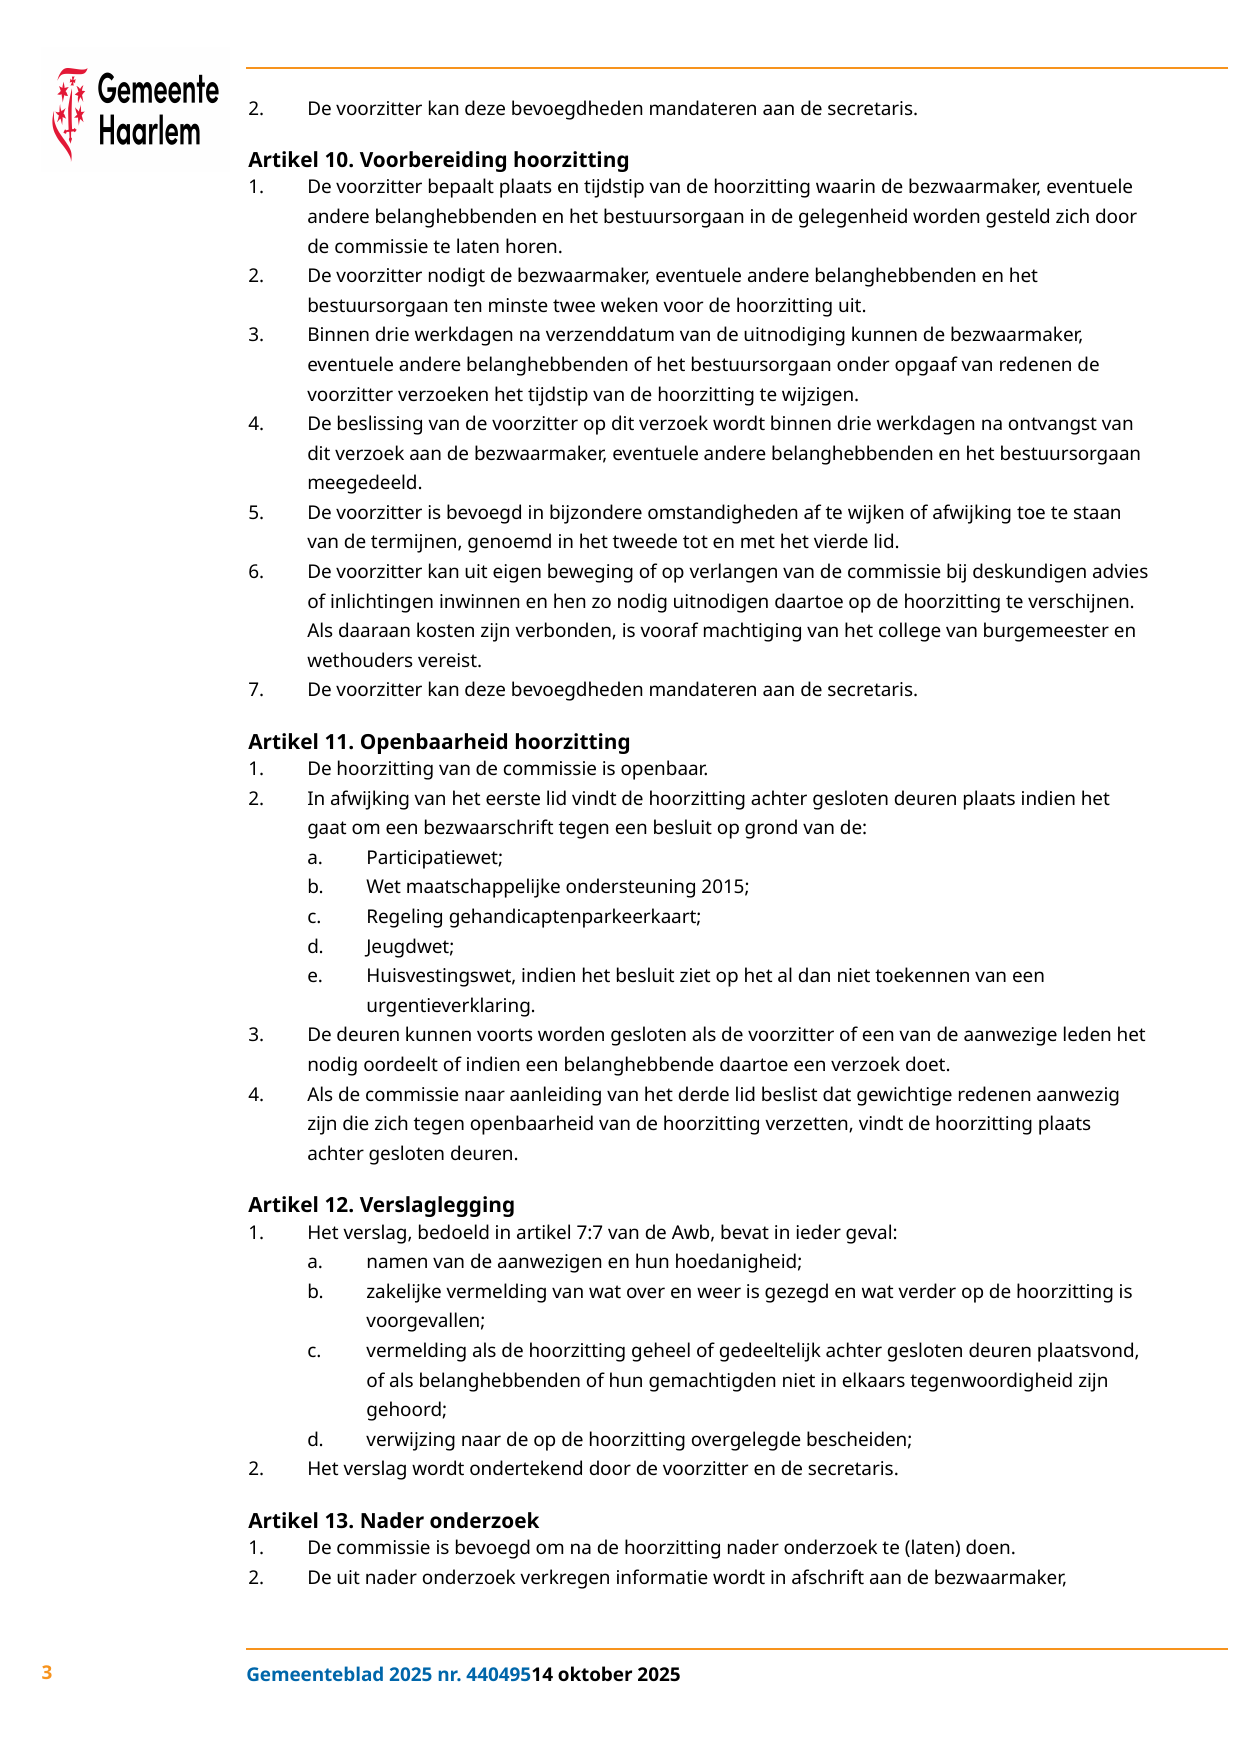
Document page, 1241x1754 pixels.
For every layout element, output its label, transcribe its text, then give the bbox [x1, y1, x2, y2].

text Artikel 12. Verslaglegging [248, 1190, 1152, 1219]
list De commissie is bevoegd om na de hoorzitting nader onderzoek te (laten) doen. [248, 1534, 1152, 1560]
list verwijzing naar de op de hoorzitting overgelegde bescheiden; [307, 1426, 1152, 1452]
list De voorzitter is bevoegd in bijzondere omstandigheden af te wijken of afwijking toe te staan van de termijnen, genoemd in het tweede tot en met het vierde lid. [248, 499, 1152, 554]
text Artikel 13. Nader onderzoek [248, 1506, 1152, 1534]
list De hoorzitting van de commissie is openbaar. [248, 755, 1152, 781]
list zakelijke vermelding van wat over en weer is gezegd en wat verder op de hoorzitting is voorgevallen; [307, 1278, 1152, 1333]
list Wet maatschappelijke ondersteuning 2015; [307, 874, 1152, 899]
list De voorzitter kan uit eigen beweging of op verlangen van de commissie bij deskundigen advies of inlichtingen inwinnen en hen zo nodig uitnodigen daartoe op de hoorzitting te verschijnen. Als daaraan kosten zijn verbonden, is vooraf machtiging van het college van burgemeester en wethouders vereist. [248, 558, 1152, 673]
list De voorzitter kan deze bevoegdheden mandateren aan de secretaris. [248, 95, 1152, 121]
picture [41, 47, 231, 172]
text Artikel 10. Voorbereiding hoorzitting [248, 145, 1152, 174]
list Jeugdwet; [307, 933, 1152, 959]
list De voorzitter kan deze bevoegdheden mandateren aan de secretaris. [248, 677, 1152, 702]
list vermelding als de hoorzitting geheel of gedeeltelijk achter gesloten deuren plaatsvond, of als belanghebbenden of hun gemachtigden niet in elkaars tegenwoordigheid zijn gehoord; [307, 1337, 1152, 1422]
list De beslissing van de voorzitter op dit verzoek wordt binnen drie werkdagen na ontvangst van dit verzoek aan de bezwaarmaker, eventuele andere belanghebbenden en het bestuursorgaan meegedeeld. [248, 410, 1152, 495]
list namen van de aanwezigen en hun hoedanigheid; [307, 1248, 1152, 1274]
list De uit nader onderzoek verkregen informatie wordt in afschrift aan de bezwaarmaker, [248, 1564, 1152, 1590]
list Huisvestingswet, indien het besluit ziet op het al dan niet toekennen van een urgentieverklaring. [307, 962, 1152, 1018]
list In afwijking van het eerste lid vindt de hoorzitting achter gesloten deuren plaats indien het gaat om een bezwaarschrift tegen een besluit op grond van de: [248, 785, 1152, 840]
text Artikel 11. Openbaarheid hoorzitting [248, 727, 1152, 755]
list Regeling gehandicaptenparkeerkaart; [307, 903, 1152, 929]
list Binnen drie werkdagen na verzenddatum van de uitnodiging kunnen de bezwaarmaker, eventuele andere belanghebbenden of het bestuursorgaan onder opgaaf van redenen de voorzitter verzoeken het tijdstip van de hoorzitting te wijzigen. [248, 322, 1152, 406]
list De voorzitter bepaalt plaats en tijdstip van de hoorzitting waarin de bezwaarmaker, eventuele andere belanghebbenden en het bestuursorgaan in de gelegenheid worden gesteld zich door de commissie te laten horen. [248, 174, 1152, 258]
list De deuren kunnen voorts worden gesloten als de voorzitter of een van de aanwezige leden het nodig oordeelt of indien een belanghebbende daartoe een verzoek doet. [248, 1022, 1152, 1077]
list Als de commissie naar aanleiding van het derde lid beslist dat gewichtige redenen aanwezig zijn die zich tegen openbaarheid van de hoorzitting verzetten, vindt de hoorzitting plaats achter gesloten deuren. [248, 1081, 1152, 1166]
list De voorzitter nodigt de bezwaarmaker, eventuele andere belanghebbenden en het bestuursorgaan ten minste twee weken voor de hoorzitting uit. [248, 262, 1152, 318]
list Participatiewet; [307, 844, 1152, 870]
list Het verslag wordt ondertekend door de voorzitter en de secretaris. [248, 1456, 1152, 1481]
list Het verslag, bedoeld in artikel 7:7 van de Awb, bevat in ieder geval: [248, 1219, 1152, 1244]
